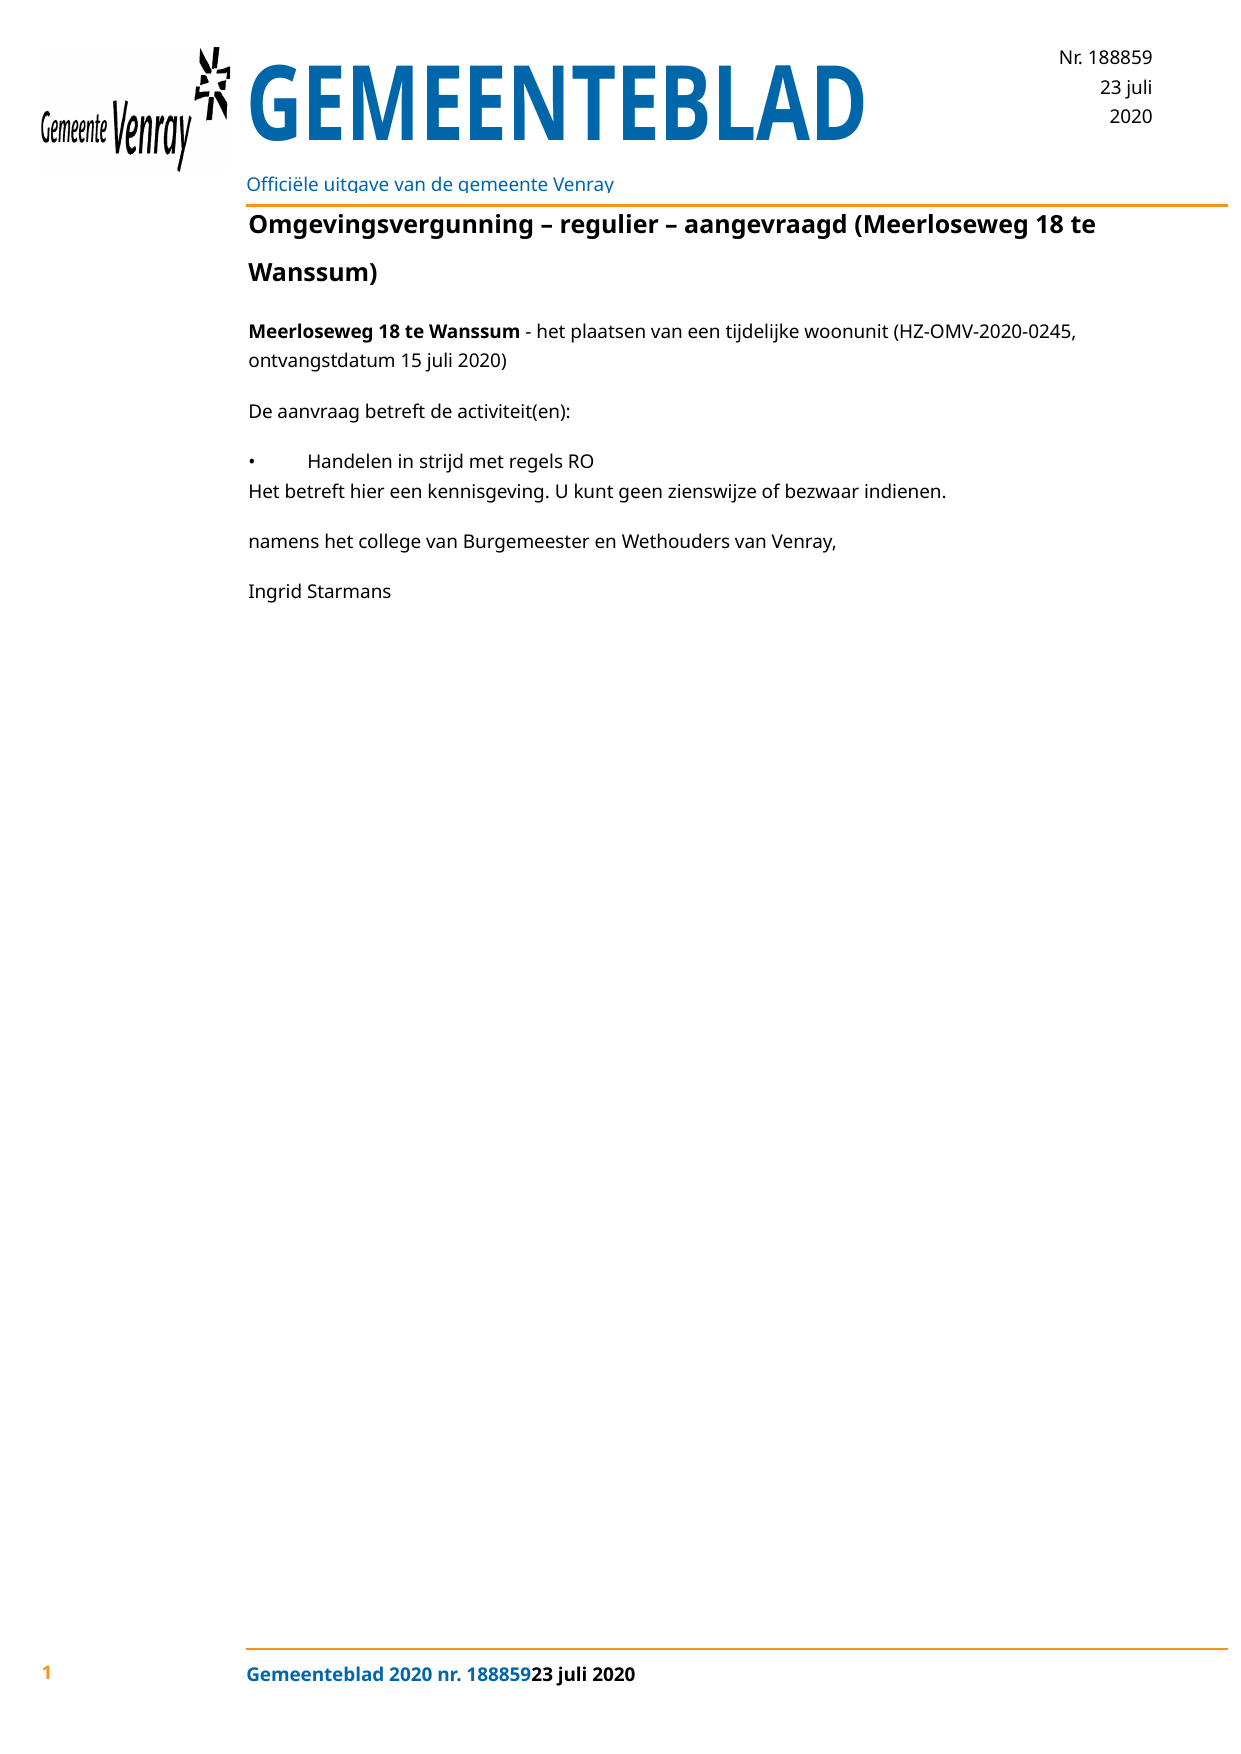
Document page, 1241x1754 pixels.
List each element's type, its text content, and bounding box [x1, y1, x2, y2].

text De aanvraag betreft de activiteit(en): [248, 398, 1152, 424]
text Omgevingsvergunning – regulier – aangevraagd (Meerloseweg 18 te Wanssum) [248, 207, 1152, 288]
text namens het college van Burgemeester en Wethouders van Venray, [248, 528, 1152, 554]
text Het betreft hier een kennisgeving. U kunt geen zienswijze of bezwaar indienen. [248, 478, 1152, 504]
text Ingrid Starmans [248, 579, 1152, 604]
text Meerloseweg 18 te Wanssum - het plaatsen van een tijdelijke woonunit (HZ-OMV-2020-0245, ontvangstdatum 15 juli 2020) [248, 318, 1152, 373]
list Handelen in strijd met regels RO [248, 448, 1152, 474]
picture [41, 47, 231, 172]
